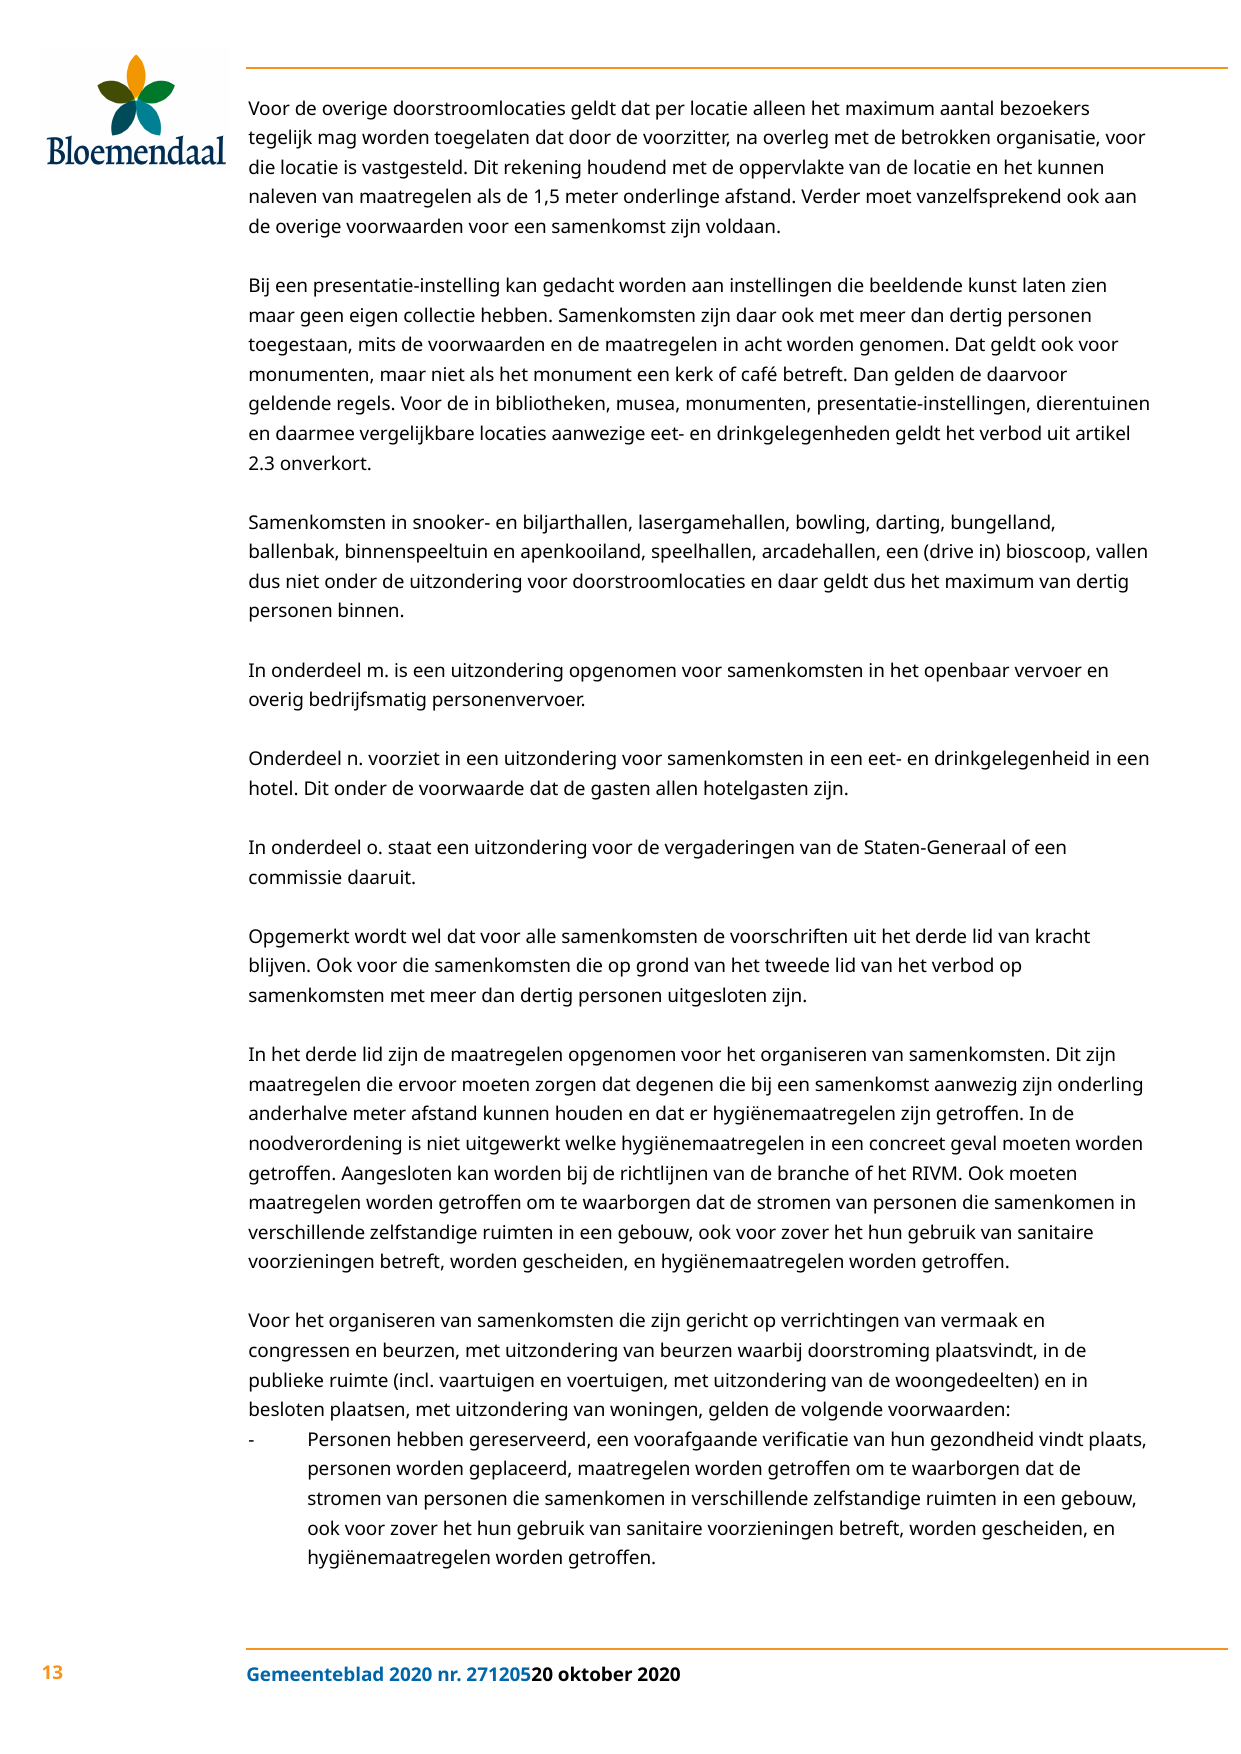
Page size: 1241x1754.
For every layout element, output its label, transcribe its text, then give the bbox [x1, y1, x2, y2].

list Personen hebben gereserveerd, een voorafgaande verificatie van hun gezondheid vindt plaats, personen worden geplaceerd, maatregelen worden getroffen om te waarborgen dat de stromen van personen die samenkomen in verschillende zelfstandige ruimten in een gebouw, ook voor zover het hun gebruik van sanitaire voorzieningen betreft, worden gescheiden, en hygiënemaatregelen worden getroffen. [248, 1426, 1152, 1570]
text In onderdeel o. staat een uitzondering voor de vergaderingen van de Staten-Generaal of een commissie daaruit. [248, 834, 1152, 890]
text Samenkomsten in snooker- en biljarthallen, lasergamehallen, bowling, darting, bungelland, ballenbak, binnenspeeltuin en apenkooiland, speelhallen, arcadehallen, een (drive in) bioscoop, vallen dus niet onder de uitzondering voor doorstroomlocaties en daar geldt dus het maximum van dertig personen binnen. [248, 509, 1152, 623]
picture [41, 47, 231, 172]
text Bij een presentatie-instelling kan gedacht worden aan instellingen die beeldende kunst laten zien maar geen eigen collectie hebben. Samenkomsten zijn daar ook met meer dan dertig personen toegestaan, mits de voorwaarden en de maatregelen in acht worden genomen. Dat geldt ook voor monumenten, maar niet als het monument een kerk of café betreft. Dan gelden de daarvoor geldende regels. Voor de in bibliotheken, musea, monumenten, presentatie-instellingen, dierentuinen en daarmee vergelijkbare locaties aanwezige eet- en drinkgelegenheden geldt het verbod uit artikel 2.3 onverkort. [248, 272, 1152, 476]
text Voor het organiseren van samenkomsten die zijn gericht op verrichtingen van vermaak en congressen en beurzen, met uitzondering van beurzen waarbij doorstroming plaatsvindt, in de publieke ruimte (incl. vaartuigen en voertuigen, met uitzondering van de woongedeelten) en in besloten plaatsen, met uitzondering van woningen, gelden de volgende voorwaarden: [248, 1308, 1152, 1422]
text Opgemerkt wordt wel dat voor alle samenkomsten de voorschriften uit het derde lid van kracht blijven. Ook voor die samenkomsten die op grond van het tweede lid van het verbod op samenkomsten met meer dan dertig personen uitgesloten zijn. [248, 923, 1152, 1008]
text Onderdeel n. voorziet in een uitzondering voor samenkomsten in een eet- en drinkgelegenheid in een hotel. Dit onder de voorwaarde dat de gasten allen hotelgasten zijn. [248, 746, 1152, 801]
text In het derde lid zijn de maatregelen opgenomen voor het organiseren van samenkomsten. Dit zijn maatregelen die ervoor moeten zorgen dat degenen die bij een samenkomst aanwezig zijn onderling anderhalve meter afstand kunnen houden en dat er hygiënemaatregelen zijn getroffen. In de noodverordening is niet uitgewerkt welke hygiënemaatregelen in een concreet geval moeten worden getroffen. Aangesloten kan worden bij de richtlijnen van de branche of het RIVM. Ook moeten maatregelen worden getroffen om te waarborgen dat de stromen van personen die samenkomen in verschillende zelfstandige ruimten in een gebouw, ook voor zover het hun gebruik van sanitaire voorzieningen betreft, worden gescheiden, en hygiënemaatregelen worden getroffen. [248, 1041, 1152, 1274]
text Voor de overige doorstroomlocaties geldt dat per locatie alleen het maximum aantal bezoekers tegelijk mag worden toegelaten dat door de voorzitter, na overleg met de betrokken organisatie, voor die locatie is vastgesteld. Dit rekening houdend met de oppervlakte van de locatie en het kunnen naleven van maatregelen als de 1,5 meter onderlinge afstand. Verder moet vanzelfsprekend ook aan de overige voorwaarden voor een samenkomst zijn voldaan. [248, 95, 1152, 239]
text In onderdeel m. is een uitzondering opgenomen voor samenkomsten in het openbaar vervoer en overig bedrijfsmatig personenvervoer. [248, 657, 1152, 712]
